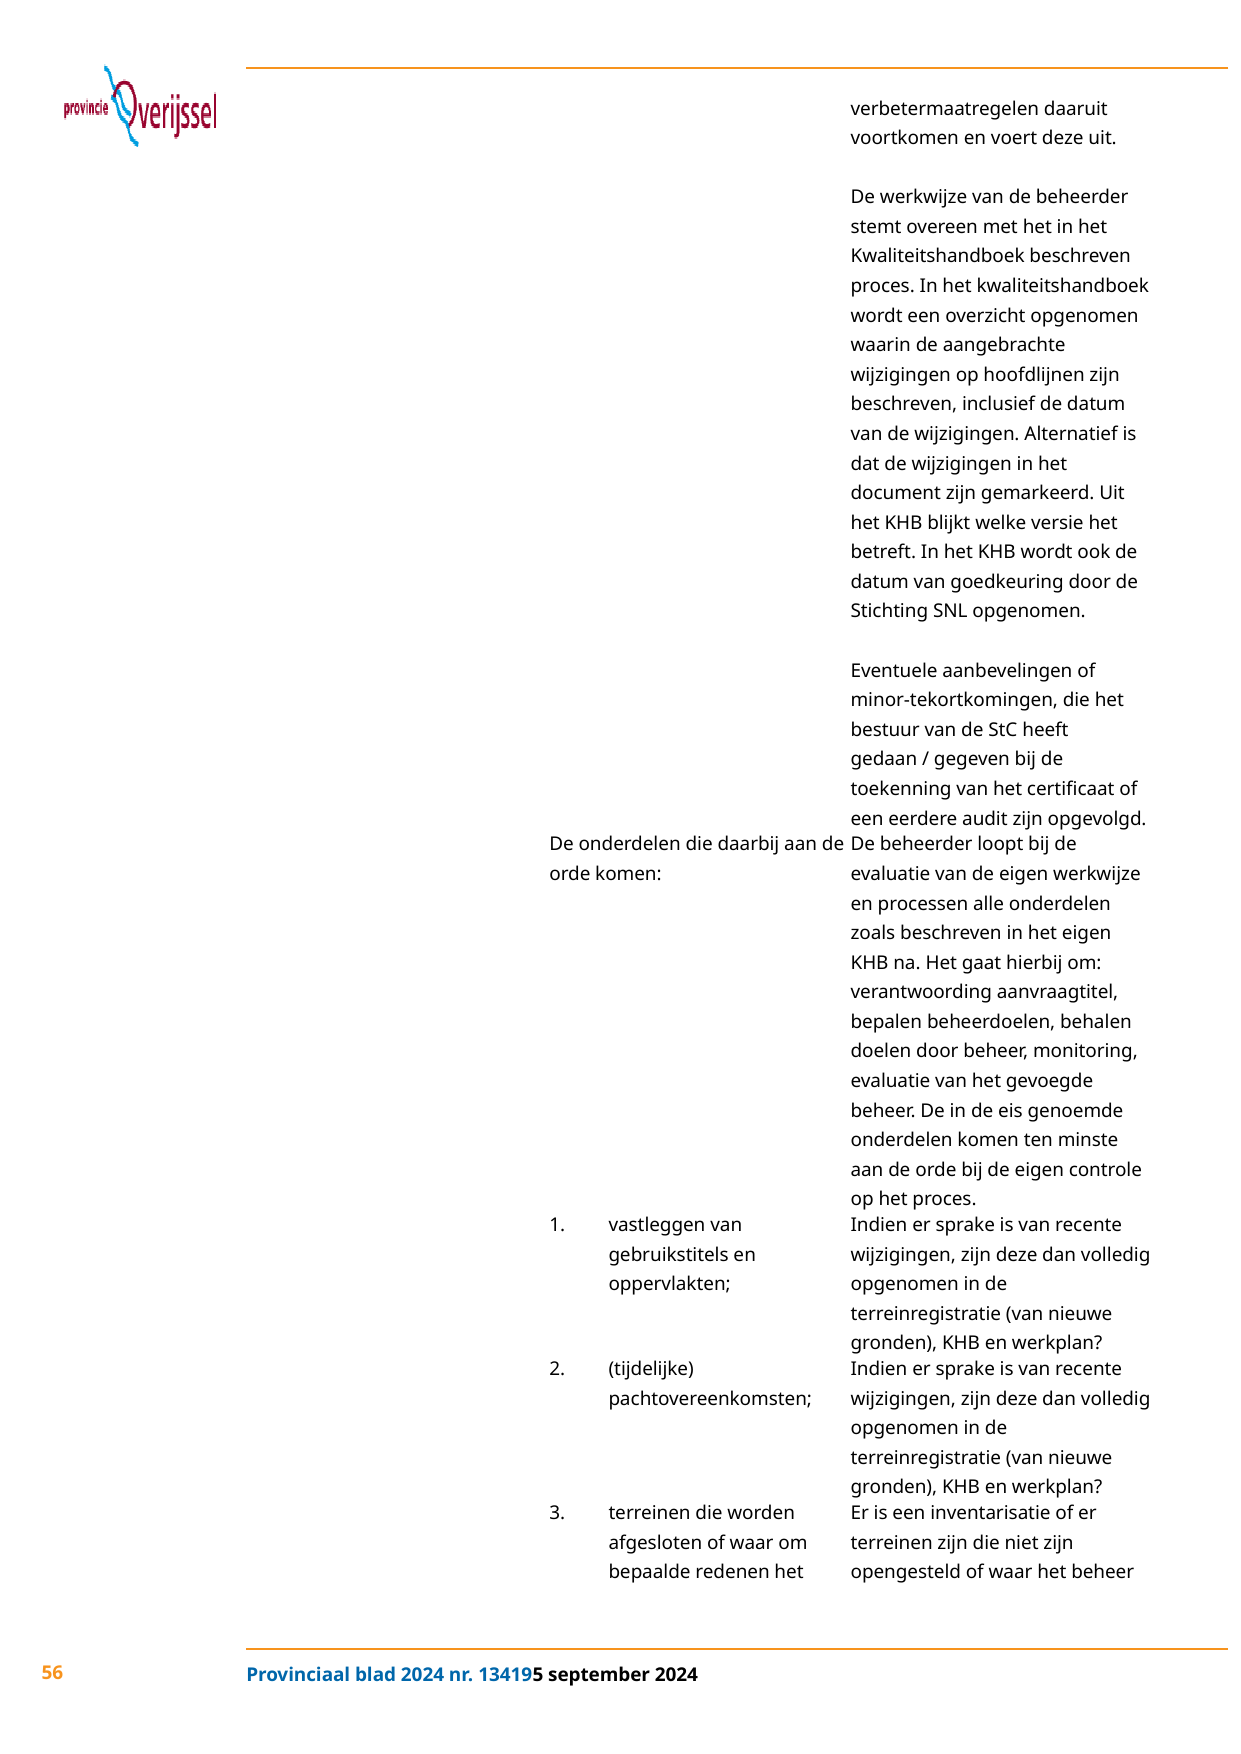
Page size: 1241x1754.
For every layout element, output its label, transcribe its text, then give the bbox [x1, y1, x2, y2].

table_cell vastleggen van gebruikstitels en oppervlakten; [549, 1211, 850, 1355]
table_cell Indien er sprake is van recente wijzigingen, zijn deze dan volledig opgenomen in de terreinregistratie (van nieuwe gronden), KHB en werkplan? [850, 1355, 1152, 1499]
table_cell [549, 95, 850, 831]
table_cell [248, 1499, 549, 1584]
table_cell [248, 1211, 549, 1355]
table_cell [248, 95, 549, 831]
table_cell [248, 831, 549, 1211]
table_cell [248, 1355, 549, 1499]
table_cell verbetermaatregelen daaruit voortkomen en voert deze uit. De werkwijze van de beheerder stemt overeen met het in het Kwaliteitshandboek beschreven proces. In het kwaliteitshandboek wordt een overzicht opgenomen waarin de aangebrachte wijzigingen op hoofdlijnen zijn beschreven, inclusief de datum van de wijzigingen. Alternatief is dat de wijzigingen in het document zijn gemarkeerd. Uit het KHB blijkt welke versie het betreft. In het KHB wordt ook de datum van goedkeuring door de Stichting SNL opgenomen. Eventuele aanbevelingen of minor-tekortkomingen, die het bestuur van de StC heeft gedaan / gegeven bij de toekenning van het certificaat of een eerdere audit zijn opgevolgd. [850, 95, 1152, 831]
table_cell De beheerder loopt bij de evaluatie van de eigen werkwijze en processen alle onderdelen zoals beschreven in het eigen KHB na. Het gaat hierbij om: verantwoording aanvraagtitel, bepalen beheerdoelen, behalen doelen door beheer, monitoring, evaluatie van het gevoegde beheer. De in de eis genoemde onderdelen komen ten minste aan de orde bij de eigen controle op het proces. [850, 831, 1152, 1211]
table_cell De onderdelen die daarbij aan de orde komen: [549, 831, 850, 1211]
table_cell terreinen die worden afgesloten of waar om bepaalde redenen het [549, 1499, 850, 1584]
table_cell Er is een inventarisatie of er terreinen zijn die niet zijn opengesteld of waar het beheer [850, 1499, 1152, 1584]
picture [41, 47, 231, 172]
table_cell (tijdelijke) pachtovereenkomsten; [549, 1355, 850, 1499]
table_cell Indien er sprake is van recente wijzigingen, zijn deze dan volledig opgenomen in de terreinregistratie (van nieuwe gronden), KHB en werkplan? [850, 1211, 1152, 1355]
